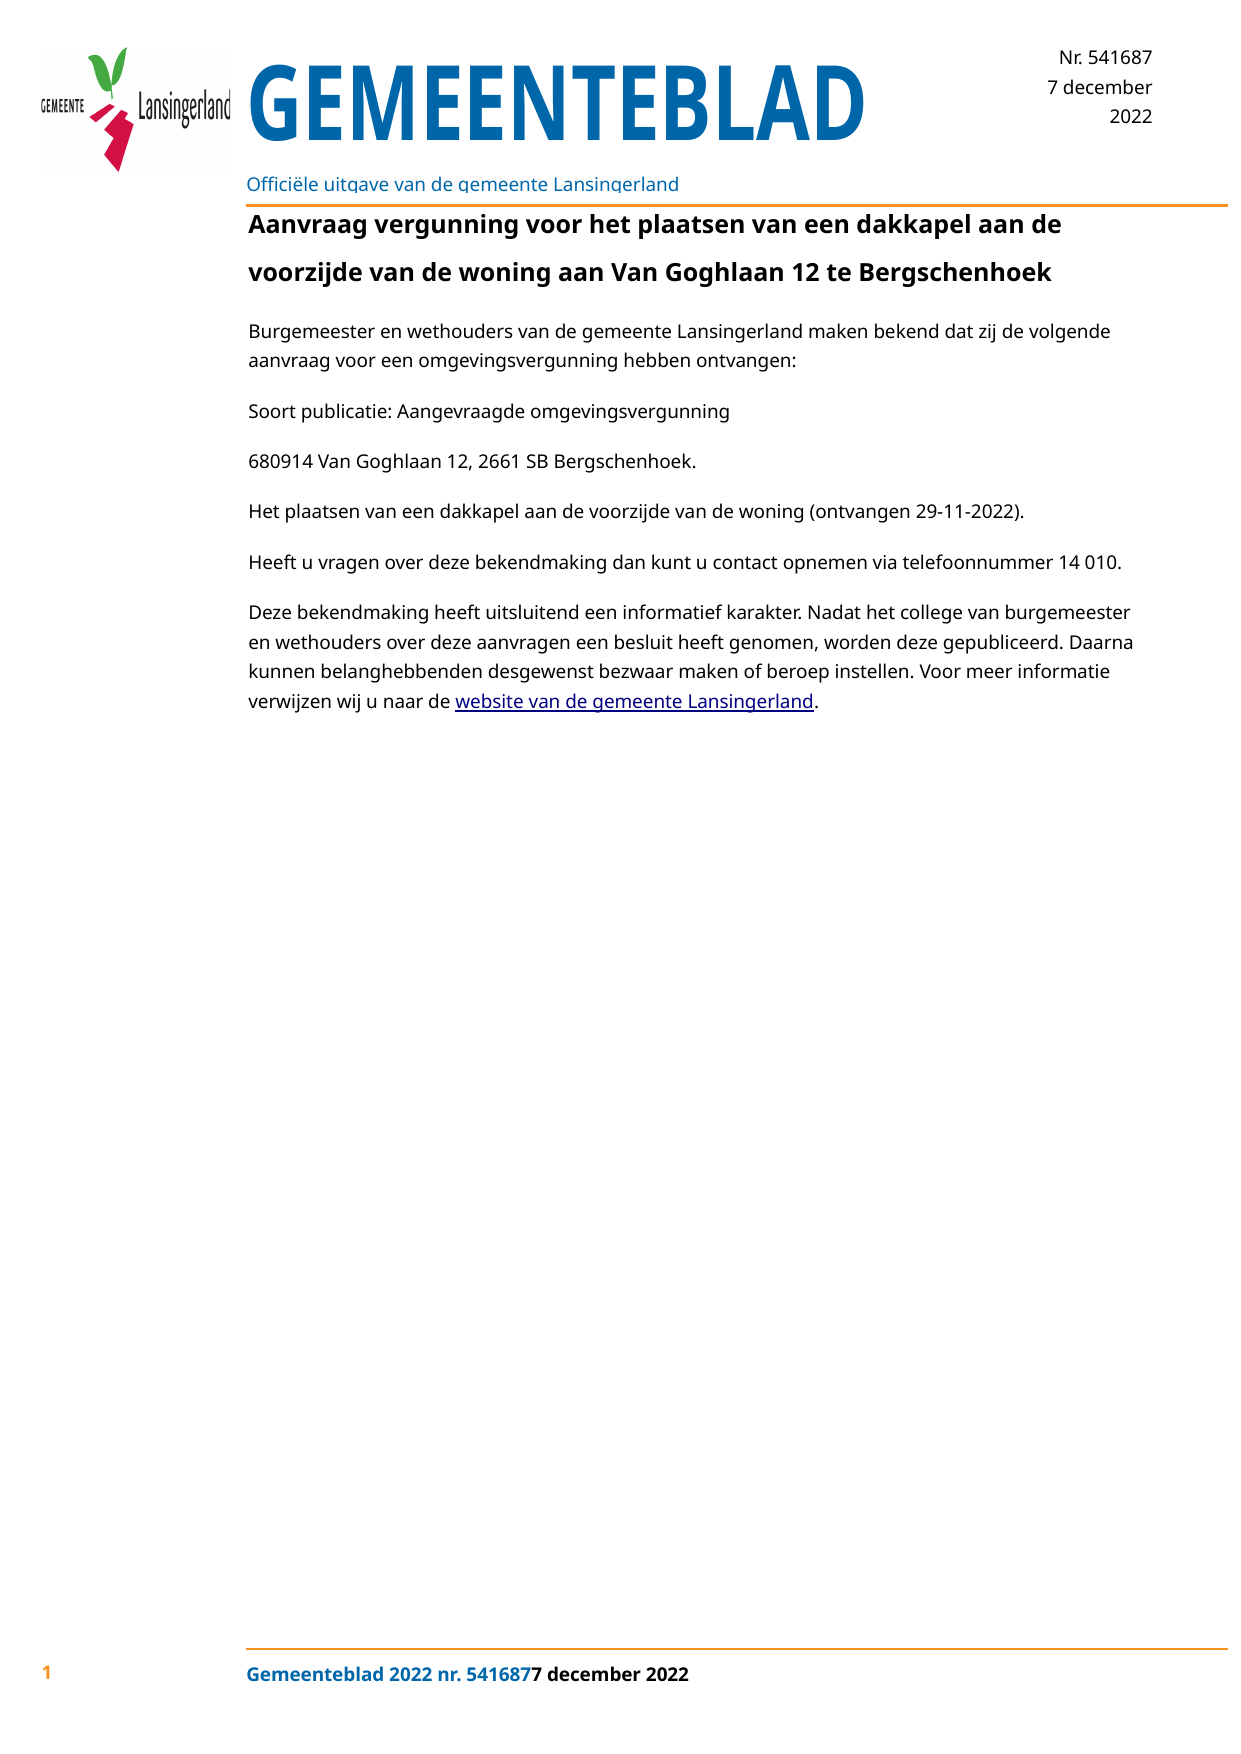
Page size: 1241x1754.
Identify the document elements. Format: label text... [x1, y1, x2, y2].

text Aanvraag vergunning voor het plaatsen van een dakkapel aan de voorzijde van de woning aan Van Goghlaan 12 te Bergschenhoek [248, 207, 1152, 288]
text Het plaatsen van een dakkapel aan de voorzijde van de woning (ontvangen 29-11-2022). [248, 499, 1152, 524]
text Soort publicatie: Aangevraagde omgevingsvergunning [248, 398, 1152, 424]
text Heeft u vragen over deze bekendmaking dan kunt u contact opnemen via telefoonnummer 14 010. [248, 549, 1152, 575]
text Deze bekendmaking heeft uitsluitend een informatief karakter. Nadat het college van burgemeester en wethouders over deze aanvragen een besluit heeft genomen, worden deze gepubliceerd. Daarna kunnen belanghebbenden desgewenst bezwaar maken of beroep instellen. Voor meer informatie verwijzen wij u naar de website van de gemeente Lansingerland. [248, 599, 1152, 714]
text 680914 Van Goghlaan 12, 2661 SB Bergschenhoek. [248, 448, 1152, 474]
picture [41, 47, 231, 172]
text Burgemeester en wethouders van de gemeente Lansingerland maken bekend dat zij de volgende aanvraag voor een omgevingsvergunning hebben ontvangen: [248, 318, 1152, 373]
